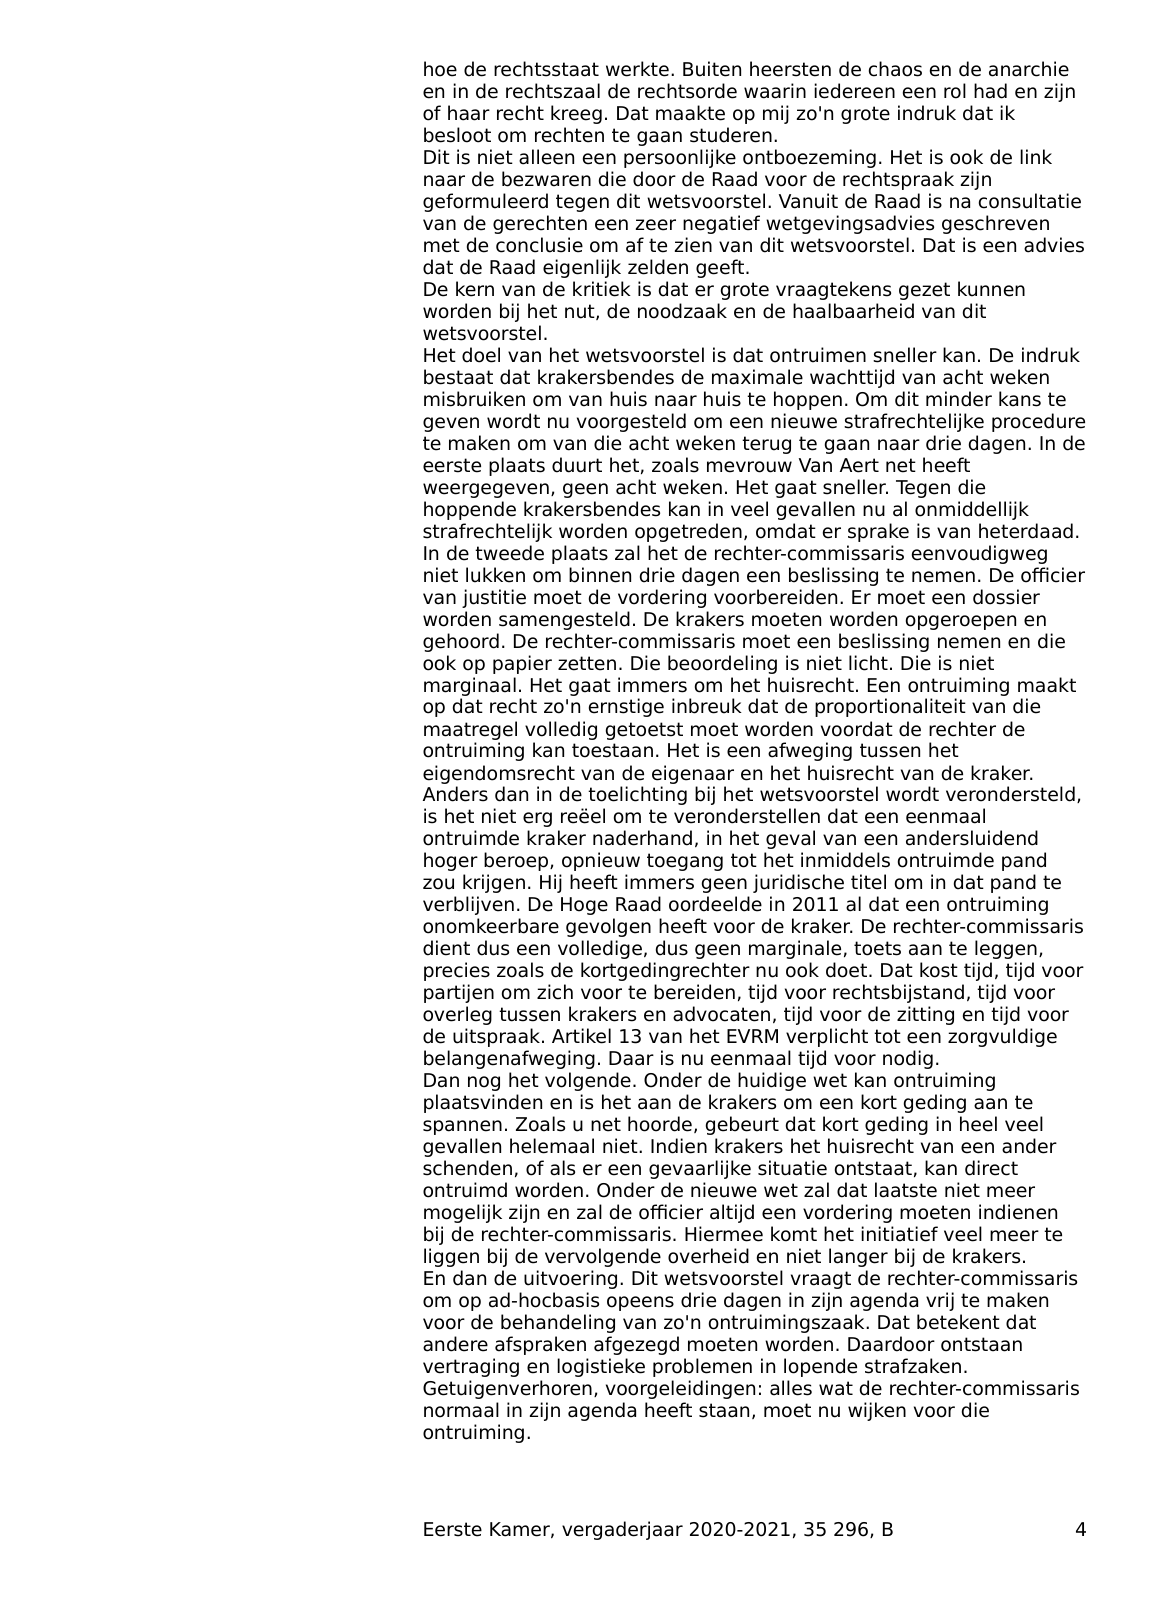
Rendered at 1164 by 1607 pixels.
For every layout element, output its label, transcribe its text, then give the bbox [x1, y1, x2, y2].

text In de tweede plaats zal het de rechter-commissaris eenvoudigweg niet lukken om binnen drie dagen een beslissing te nemen. De officier van justitie moet de vordering voorbereiden. Er moet een dossier worden samengesteld. De krakers moeten worden opgeroepen en gehoord. De rechter-commissaris moet een beslissing nemen en die ook op papier zetten. Die beoordeling is niet licht. Die is niet marginaal. Het gaat immers om het huisrecht. Een ontruiming maakt op dat recht zo'n ernstige inbreuk dat de proportionaliteit van die maatregel volledig getoetst moet worden voordat de rechter de ontruiming kan toestaan. Het is een afweging tussen het eigendomsrecht van de eigenaar en het huisrecht van de kraker. [422, 543, 1087, 784]
text hoe de rechtsstaat werkte. Buiten heersten de chaos en de anarchie en in de rechtszaal de rechtsorde waarin iedereen een rol had en zijn of haar recht kreeg. Dat maakte op mij zo'n grote indruk dat ik besloot om rechten te gaan studeren. [422, 59, 1087, 147]
text Het doel van het wetsvoorstel is dat ontruimen sneller kan. De indruk bestaat dat krakersbendes de maximale wachttijd van acht weken misbruiken om van huis naar huis te hoppen. Om dit minder kans te geven wordt nu voorgesteld om een nieuwe strafrechtelijke procedure te maken om van die acht weken terug te gaan naar drie dagen. In de eerste plaats duurt het, zoals mevrouw Van Aert net heeft weergegeven, geen acht weken. Het gaat sneller. Tegen die hoppende krakersbendes kan in veel gevallen nu al onmiddellijk strafrechtelijk worden opgetreden, omdat er sprake is van heterdaad. [422, 345, 1087, 543]
text En dan de uitvoering. Dit wetsvoorstel vraagt de rechter-commissaris om op ad-hocbasis opeens drie dagen in zijn agenda vrij te maken voor de behandeling van zo'n ontruimingszaak. Dat betekent dat andere afspraken afgezegd moeten worden. Daardoor ontstaan vertraging en logistieke problemen in lopende strafzaken. Getuigenverhoren, voorgeleidingen: alles wat de rechter-commissaris normaal in zijn agenda heeft staan, moet nu wijken voor die ontruiming. [422, 1268, 1087, 1444]
text Anders dan in de toelichting bij het wetsvoorstel wordt verondersteld, is het niet erg reëel om te veronderstellen dat een eenmaal ontruimde kraker naderhand, in het geval van een andersluidend hoger beroep, opnieuw toegang tot het inmiddels ontruimde pand zou krijgen. Hij heeft immers geen juridische titel om in dat pand te verblijven. De Hoge Raad oordeelde in 2011 al dat een ontruiming onomkeerbare gevolgen heeft voor de kraker. De rechter-commissaris dient dus een volledige, dus geen marginale, toets aan te leggen, precies zoals de kortgedingrechter nu ook doet. Dat kost tijd, tijd voor partijen om zich voor te bereiden, tijd voor rechtsbijstand, tijd voor overleg tussen krakers en advocaten, tijd voor de zitting en tijd voor de uitspraak. Artikel 13 van het EVRM verplicht tot een zorgvuldige belangenafweging. Daar is nu eenmaal tijd voor nodig. [422, 784, 1087, 1070]
text Dit is niet alleen een persoonlijke ontboezeming. Het is ook de link naar de bezwaren die door de Raad voor de rechtspraak zijn geformuleerd tegen dit wetsvoorstel. Vanuit de Raad is na consultatie van de gerechten een zeer negatief wetgevingsadvies geschreven met de conclusie om af te zien van dit wetsvoorstel. Dat is een advies dat de Raad eigenlijk zelden geeft. [422, 147, 1087, 279]
text Dan nog het volgende. Onder de huidige wet kan ontruiming plaatsvinden en is het aan de krakers om een kort geding aan te spannen. Zoals u net hoorde, gebeurt dat kort geding in heel veel gevallen helemaal niet. Indien krakers het huisrecht van een ander schenden, of als er een gevaarlijke situatie ontstaat, kan direct ontruimd worden. Onder de nieuwe wet zal dat laatste niet meer mogelijk zijn en zal de officier altijd een vordering moeten indienen bij de rechter-commissaris. Hiermee komt het initiatief veel meer te liggen bij de vervolgende overheid en niet langer bij de krakers. [422, 1070, 1087, 1268]
text De kern van de kritiek is dat er grote vraagtekens gezet kunnen worden bij het nut, de noodzaak en de haalbaarheid van dit wetsvoorstel. [422, 279, 1087, 345]
